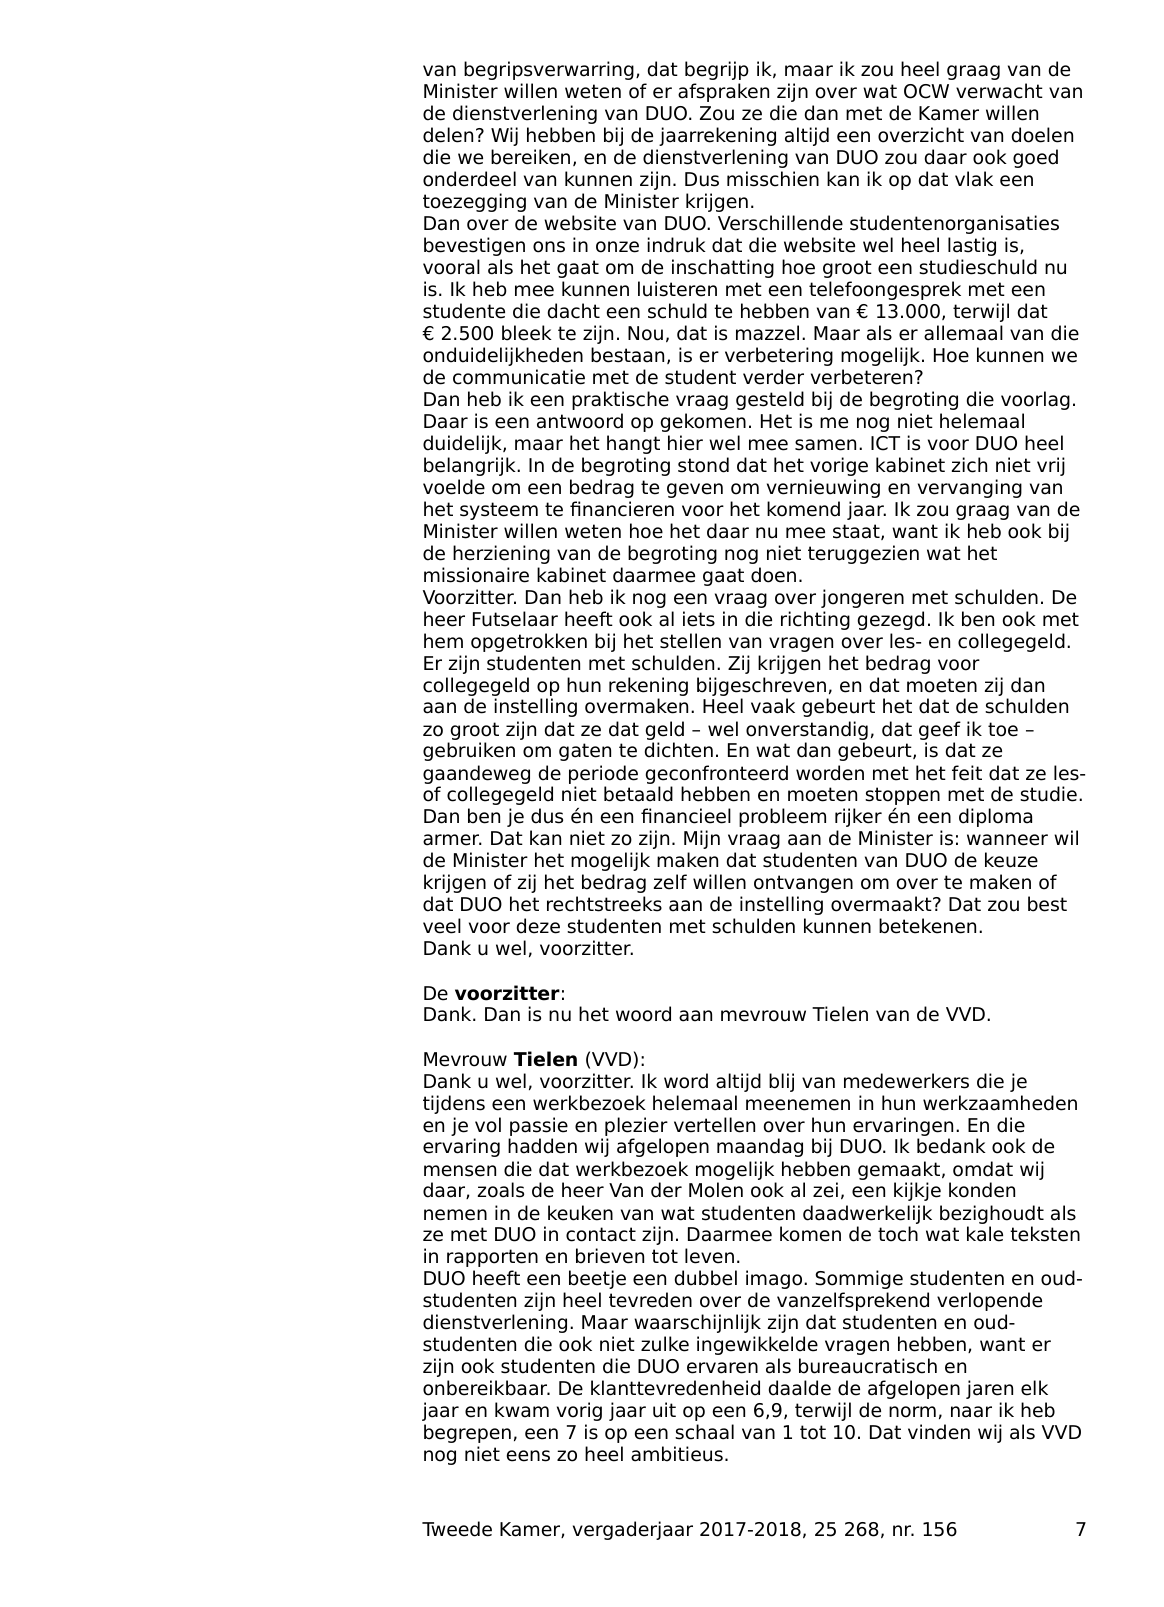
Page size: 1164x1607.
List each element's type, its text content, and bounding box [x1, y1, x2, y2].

text DUO heeft een beetje een dubbel imago. Sommige studenten en oud-studenten zijn heel tevreden over de vanzelfsprekend verlopende dienstverlening. Maar waarschijnlijk zijn dat studenten en oud-studenten die ook niet zulke ingewikkelde vragen hebben, want er zijn ook studenten die DUO ervaren als bureaucratisch en onbereikbaar. De klanttevredenheid daalde de afgelopen jaren elk jaar en kwam vorig jaar uit op een 6,9, terwijl de norm, naar ik heb begrepen, een 7 is op een schaal van 1 tot 10. Dat vinden wij als VVD nog niet eens zo heel ambitieus. [422, 1268, 1087, 1466]
text Dank u wel, voorzitter. Ik word altijd blij van medewerkers die je tijdens een werkbezoek helemaal meenemen in hun werkzaamheden en je vol passie en plezier vertellen over hun ervaringen. En die ervaring hadden wij afgelopen maandag bij DUO. Ik bedank ook de mensen die dat werkbezoek mogelijk hebben gemaakt, omdat wij daar, zoals de heer Van der Molen ook al zei, een kijkje konden nemen in de keuken van wat studenten daadwerkelijk bezighoudt als ze met DUO in contact zijn. Daarmee komen de toch wat kale teksten in rapporten en brieven tot leven. [422, 1071, 1087, 1268]
text Dan heb ik een praktische vraag gesteld bij de begroting die voorlag. Daar is een antwoord op gekomen. Het is me nog niet helemaal duidelijk, maar het hangt hier wel mee samen. ICT is voor DUO heel belangrijk. In de begroting stond dat het vorige kabinet zich niet vrij voelde om een bedrag te geven om vernieuwing en vervanging van het systeem te financieren voor het komend jaar. Ik zou graag van de Minister willen weten hoe het daar nu mee staat, want ik heb ook bij de herziening van de begroting nog niet teruggezien wat het missionaire kabinet daarmee gaat doen. [422, 389, 1087, 587]
text De voorzitter: [422, 982, 1087, 1004]
text Dank. Dan is nu het woord aan mevrouw Tielen van de VVD. [422, 1004, 1087, 1026]
text Voorzitter. Dan heb ik nog een vraag over jongeren met schulden. De heer Futselaar heeft ook al iets in die richting gezegd. Ik ben ook met hem opgetrokken bij het stellen van vragen over les- en collegegeld. Er zijn studenten met schulden. Zij krijgen het bedrag voor collegegeld op hun rekening bijgeschreven, en dat moeten zij dan aan de instelling overmaken. Heel vaak gebeurt het dat de schulden zo groot zijn dat ze dat geld – wel onverstandig, dat geef ik toe – gebruiken om gaten te dichten. En wat dan gebeurt, is dat ze gaandeweg de periode geconfronteerd worden met het feit dat ze les- of collegegeld niet betaald hebben en moeten stoppen met de studie. Dan ben je dus én een financieel probleem rijker én een diploma armer. Dat kan niet zo zijn. Mijn vraag aan de Minister is: wanneer wil de Minister het mogelijk maken dat studenten van DUO de keuze krijgen of zij het bedrag zelf willen ontvangen om over te maken of dat DUO het rechtstreeks aan de instelling overmaakt? Dat zou best veel voor deze studenten met schulden kunnen betekenen. [422, 587, 1087, 938]
text Mevrouw Tielen (VVD): [422, 1048, 1087, 1071]
text Dank u wel, voorzitter. [422, 938, 1087, 960]
text Dan over de website van DUO. Verschillende studentenorganisaties bevestigen ons in onze indruk dat die website wel heel lastig is, vooral als het gaat om de inschatting hoe groot een studieschuld nu is. Ik heb mee kunnen luisteren met een telefoongesprek met een studente die dacht een schuld te hebben van € 13.000, terwijl dat € 2.500 bleek te zijn. Nou, dat is mazzel. Maar als er allemaal van die onduidelijkheden bestaan, is er verbetering mogelijk. Hoe kunnen we de communicatie met de student verder verbeteren? [422, 213, 1087, 389]
text van begripsverwarring, dat begrijp ik, maar ik zou heel graag van de Minister willen weten of er afspraken zijn over wat OCW verwacht van de dienstverlening van DUO. Zou ze die dan met de Kamer willen delen? Wij hebben bij de jaarrekening altijd een overzicht van doelen die we bereiken, en de dienstverlening van DUO zou daar ook goed onderdeel van kunnen zijn. Dus misschien kan ik op dat vlak een toezegging van de Minister krijgen. [422, 59, 1087, 213]
